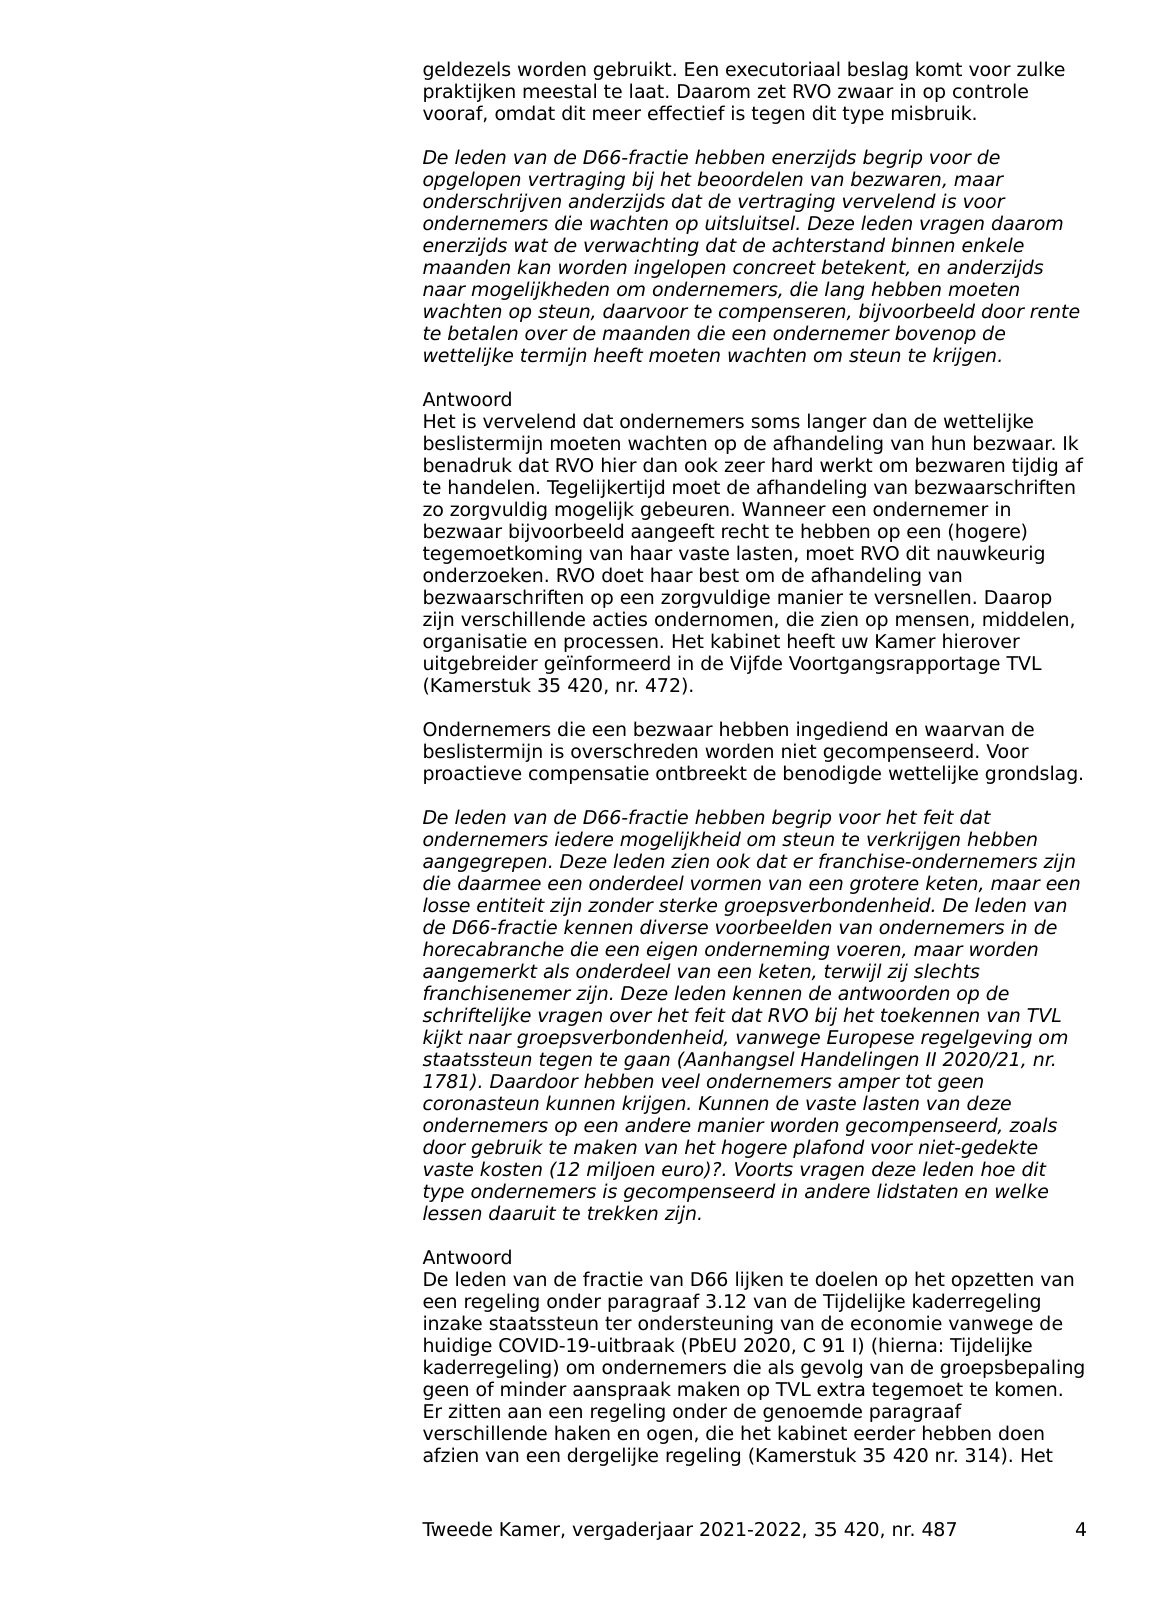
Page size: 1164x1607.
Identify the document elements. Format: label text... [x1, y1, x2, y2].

text De leden van de D66-fractie hebben enerzijds begrip voor de opgelopen vertraging bij het beoordelen van bezwaren, maar onderschrijven anderzijds dat de vertraging vervelend is voor ondernemers die wachten op uitsluitsel. Deze leden vragen daarom enerzijds wat de verwachting dat de achterstand binnen enkele maanden kan worden ingelopen concreet betekent, en anderzijds naar mogelijkheden om ondernemers, die lang hebben moeten wachten op steun, daarvoor te compenseren, bijvoorbeeld door rente te betalen over de maanden die een ondernemer bovenop de wettelijke termijn heeft moeten wachten om steun te krijgen. [422, 147, 1087, 367]
text Antwoord [422, 1247, 1087, 1269]
text Antwoord [422, 389, 1087, 411]
text Het is vervelend dat ondernemers soms langer dan de wettelijke beslistermijn moeten wachten op de afhandeling van hun bezwaar. Ik benadruk dat RVO hier dan ook zeer hard werkt om bezwaren tijdig af te handelen. Tegelijkertijd moet de afhandeling van bezwaarschriften zo zorgvuldig mogelijk gebeuren. Wanneer een ondernemer in bezwaar bijvoorbeeld aangeeft recht te hebben op een (hogere) tegemoetkoming van haar vaste lasten, moet RVO dit nauwkeurig onderzoeken. RVO doet haar best om de afhandeling van bezwaarschriften op een zorgvuldige manier te versnellen. Daarop zijn verschillende acties ondernomen, die zien op mensen, middelen, organisatie en processen. Het kabinet heeft uw Kamer hierover uitgebreider geïnformeerd in de Vijfde Voortgangsrapportage TVL (Kamerstuk 35 420, nr. 472). [422, 411, 1087, 697]
text De leden van de D66-fractie hebben begrip voor het feit dat ondernemers iedere mogelijkheid om steun te verkrijgen hebben aangegrepen. Deze leden zien ook dat er franchise-ondernemers zijn die daarmee een onderdeel vormen van een grotere keten, maar een losse entiteit zijn zonder sterke groepsverbondenheid. De leden van de D66-fractie kennen diverse voorbeelden van ondernemers in de horecabranche die een eigen onderneming voeren, maar worden aangemerkt als onderdeel van een keten, terwijl zij slechts franchisenemer zijn. Deze leden kennen de antwoorden op de schriftelijke vragen over het feit dat RVO bij het toekennen van TVL kijkt naar groepsverbondenheid, vanwege Europese regelgeving om staatssteun tegen te gaan (Aanhangsel Handelingen II 2020/21, nr. 1781). Daardoor hebben veel ondernemers amper tot geen coronasteun kunnen krijgen. Kunnen de vaste lasten van deze ondernemers op een andere manier worden gecompenseerd, zoals door gebruik te maken van het hogere plafond voor niet-gedekte vaste kosten (12 miljoen euro)?. Voorts vragen deze leden hoe dit type ondernemers is gecompenseerd in andere lidstaten en welke lessen daaruit te trekken zijn. [422, 807, 1087, 1225]
text De leden van de fractie van D66 lijken te doelen op het opzetten van een regeling onder paragraaf 3.12 van de Tijdelijke kaderregeling inzake staatssteun ter ondersteuning van de economie vanwege de huidige COVID-19-uitbraak (PbEU 2020, C 91 I) (hierna: Tijdelijke kaderregeling) om ondernemers die als gevolg van de groepsbepaling geen of minder aanspraak maken op TVL extra tegemoet te komen. Er zitten aan een regeling onder de genoemde paragraaf verschillende haken en ogen, die het kabinet eerder hebben doen afzien van een dergelijke regeling (Kamerstuk 35 420 nr. 314). Het [422, 1269, 1087, 1467]
text Ondernemers die een bezwaar hebben ingediend en waarvan de beslistermijn is overschreden worden niet gecompenseerd. Voor proactieve compensatie ontbreekt de benodigde wettelijke grondslag. [422, 719, 1087, 785]
text geldezels worden gebruikt. Een executoriaal beslag komt voor zulke praktijken meestal te laat. Daarom zet RVO zwaar in op controle vooraf, omdat dit meer effectief is tegen dit type misbruik. [422, 59, 1087, 125]
